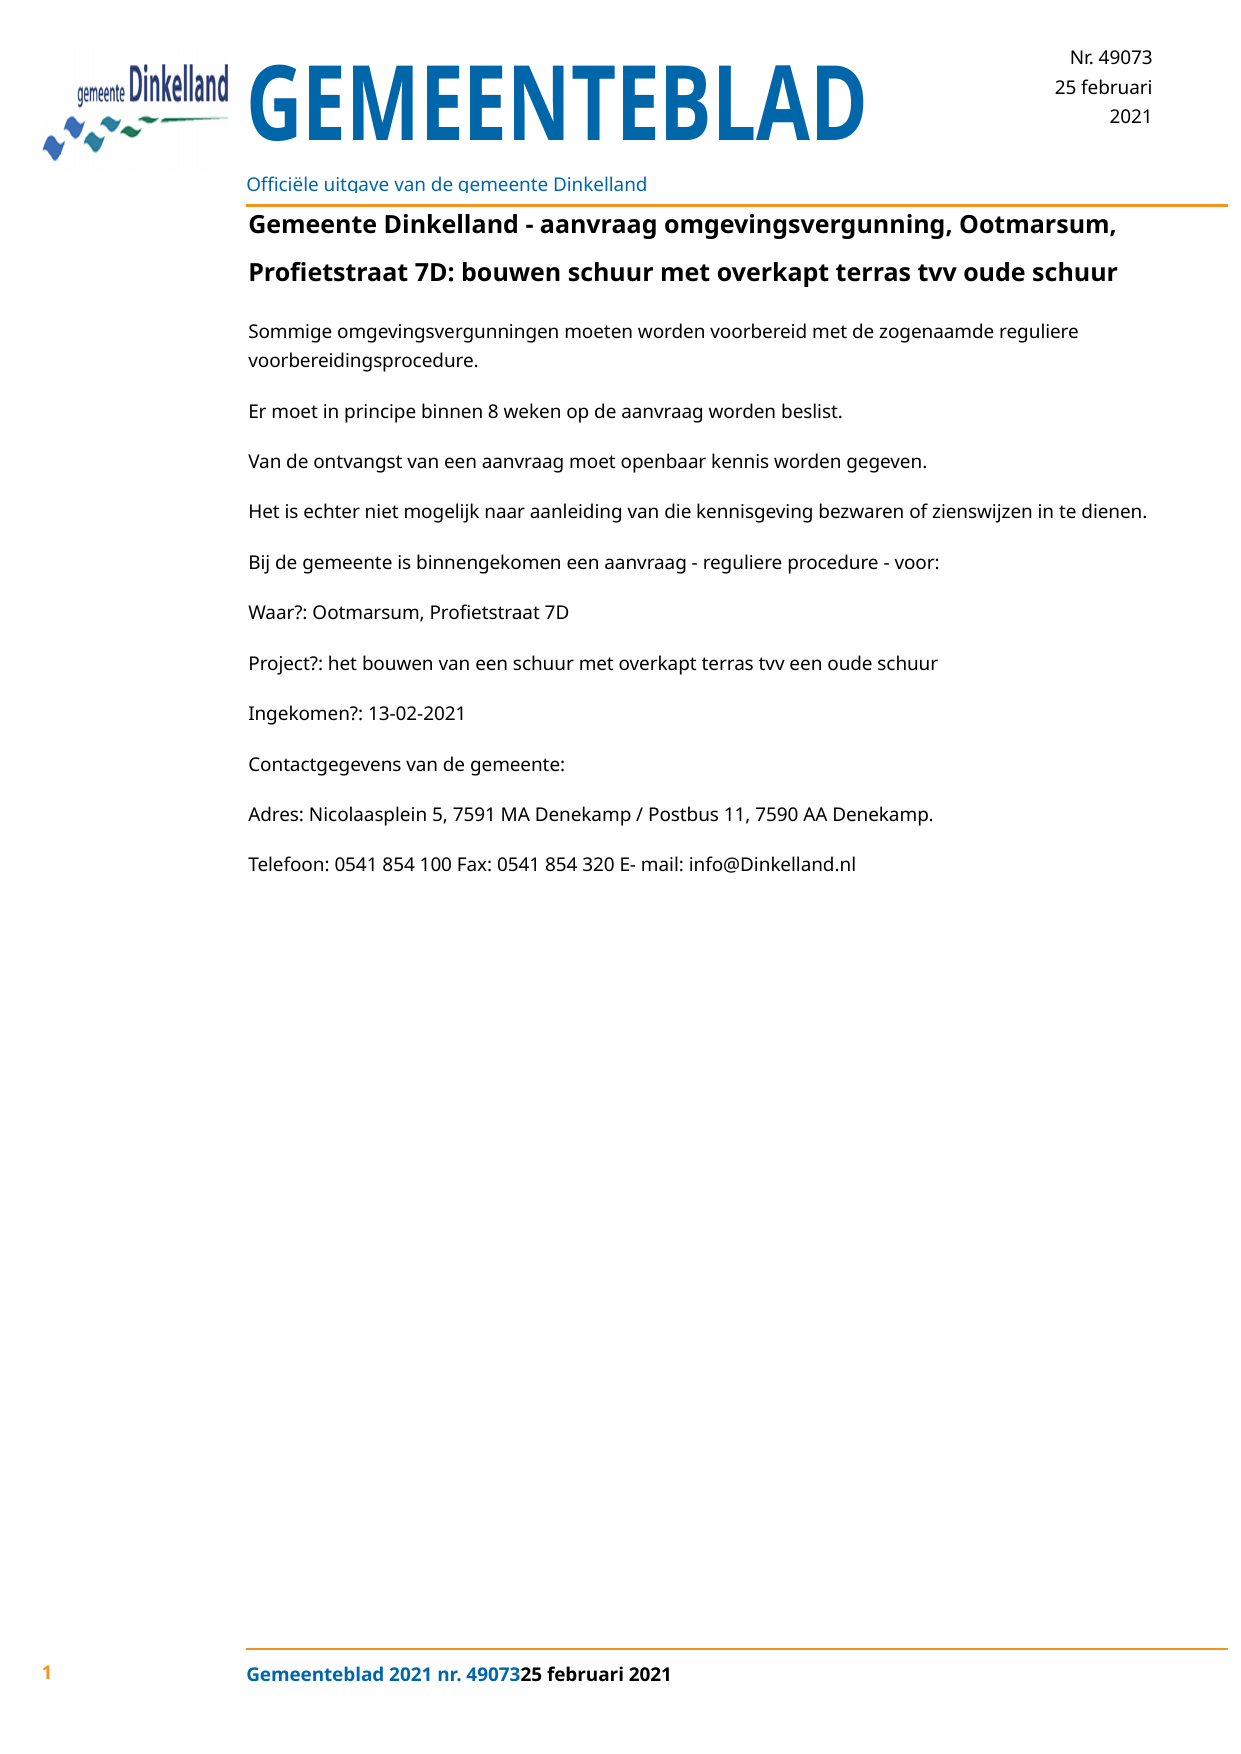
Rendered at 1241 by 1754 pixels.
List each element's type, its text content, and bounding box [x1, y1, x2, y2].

text Project?: het bouwen van een schuur met overkapt terras tvv een oude schuur [248, 650, 1152, 676]
picture [41, 47, 231, 172]
text Van de ontvangst van een aanvraag moet openbaar kennis worden gegeven. [248, 448, 1152, 474]
text Ingekomen?: 13-02-2021 [248, 700, 1152, 726]
text Contactgegevens van de gemeente: [248, 751, 1152, 777]
text Er moet in principe binnen 8 weken op de aanvraag worden beslist. [248, 398, 1152, 424]
text Gemeente Dinkelland - aanvraag omgevingsvergunning, Ootmarsum, Profietstraat 7D: bouwen schuur met overkapt terras tvv oude schuur [248, 207, 1152, 288]
text Adres: Nicolaasplein 5, 7591 MA Denekamp / Postbus 11, 7590 AA Denekamp. [248, 801, 1152, 827]
text Bij de gemeente is binnengekomen een aanvraag - reguliere procedure - voor: [248, 549, 1152, 575]
text Sommige omgevingsvergunningen moeten worden voorbereid met de zogenaamde reguliere voorbereidingsprocedure. [248, 318, 1152, 373]
text Waar?: Ootmarsum, Profietstraat 7D [248, 599, 1152, 625]
text Telefoon: 0541 854 100 Fax: 0541 854 320 E- mail: info@Dinkelland.nl [248, 852, 1152, 877]
text Het is echter niet mogelijk naar aanleiding van die kennisgeving bezwaren of zienswijzen in te dienen. [248, 499, 1152, 524]
